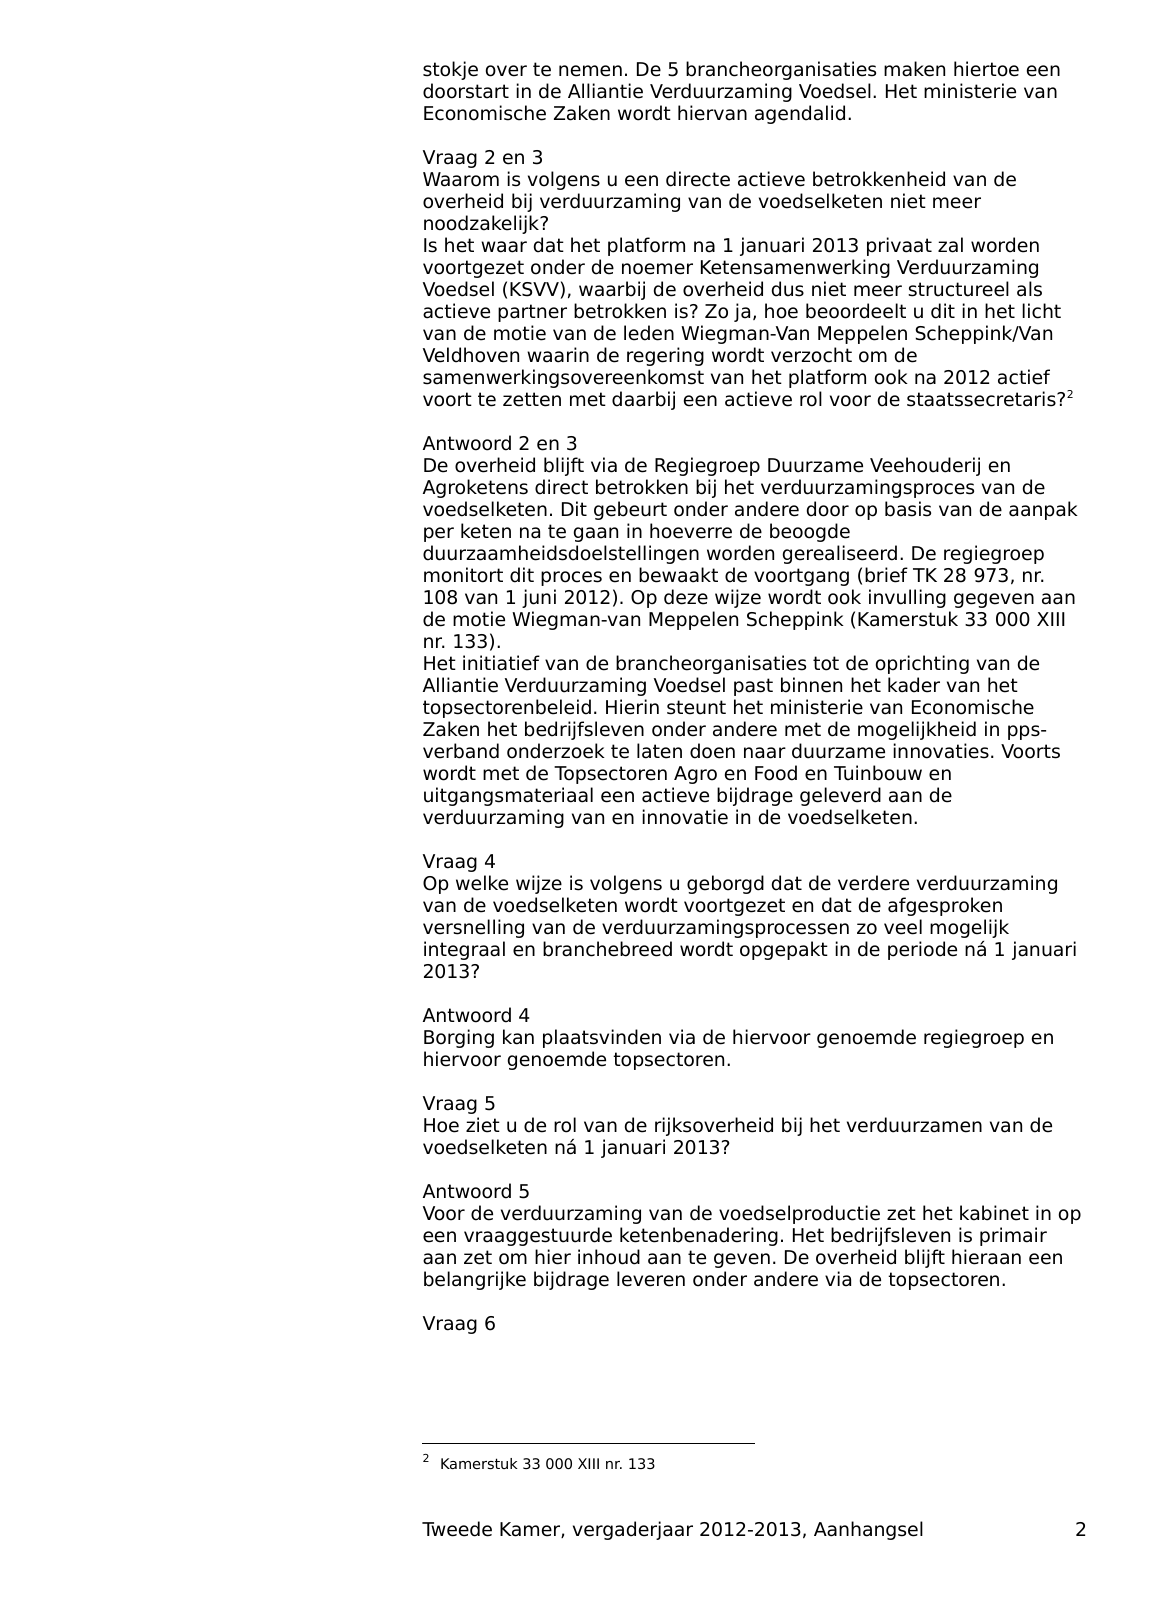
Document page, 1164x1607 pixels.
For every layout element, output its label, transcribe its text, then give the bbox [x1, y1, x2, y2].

text Vraag 4 [422, 851, 1087, 873]
text Is het waar dat het platform na 1 januari 2013 privaat zal worden voortgezet onder de noemer Ketensamenwerking Verduurzaming Voedsel (KSVV), waarbij de overheid dus niet meer structureel als actieve partner betrokken is? Zo ja, hoe beoordeelt u dit in het licht van de motie van de leden Wiegman-Van Meppelen Scheppink/Van Veldhoven waarin de regering wordt verzocht om de samenwerkingsovereenkomst van het platform ook na 2012 actief voort te zetten met daarbij een actieve rol voor de staatssecretaris? [422, 235, 1087, 411]
text Waarom is volgens u een directe actieve betrokkenheid van de overheid bij verduurzaming van de voedselketen niet meer noodzakelijk? [422, 169, 1087, 235]
text Hoe ziet u de rol van de rijksoverheid bij het verduurzamen van de voedselketen ná 1 januari 2013? [422, 1115, 1087, 1159]
text Op welke wijze is volgens u geborgd dat de verdere verduurzaming van de voedselketen wordt voortgezet en dat de afgesproken versnelling van de verduurzamingsprocessen zo veel mogelijk integraal en branchebreed wordt opgepakt in de periode ná 1 januari 2013? [422, 873, 1087, 983]
text Antwoord 2 en 3 [422, 433, 1087, 455]
text Voor de verduurzaming van de voedselproductie zet het kabinet in op een vraaggestuurde ketenbenadering. Het bedrijfsleven is primair aan zet om hier inhoud aan te geven. De overheid blijft hieraan een belangrijke bijdrage leveren onder andere via de topsectoren. [422, 1203, 1087, 1291]
text Antwoord 5 [422, 1181, 1087, 1203]
text Het initiatief van de brancheorganisaties tot de oprichting van de Alliantie Verduurzaming Voedsel past binnen het kader van het topsectorenbeleid. Hierin steunt het ministerie van Economische Zaken het bedrijfsleven onder andere met de mogelijkheid in pps-verband onderzoek te laten doen naar duurzame innovaties. Voorts wordt met de Topsectoren Agro en Food en Tuinbouw en uitgangsmateriaal een actieve bijdrage geleverd aan de verduurzaming van en innovatie in de voedselketen. [422, 653, 1087, 829]
text Vraag 5 [422, 1093, 1087, 1115]
text De overheid blijft via de Regiegroep Duurzame Veehouderij en Agroketens direct betrokken bij het verduurzamingsproces van de voedselketen. Dit gebeurt onder andere door op basis van de aanpak per keten na te gaan in hoeverre de beoogde duurzaamheidsdoelstellingen worden gerealiseerd. De regiegroep monitort dit proces en bewaakt de voortgang (brief TK 28 973, nr. 108 van 1 juni 2012). Op deze wijze wordt ook invulling gegeven aan de motie Wiegman-van Meppelen Scheppink (Kamerstuk 33 000 XIII nr. 133). [422, 455, 1087, 653]
text stokje over te nemen. De 5 brancheorganisaties maken hiertoe een doorstart in de Alliantie Verduurzaming Voedsel. Het ministerie van Economische Zaken wordt hiervan agendalid. [422, 59, 1087, 125]
text Vraag 6 [422, 1313, 1087, 1335]
text Antwoord 4 [422, 1005, 1087, 1027]
text Kamerstuk 33 000 XIII nr. 133 [422, 1452, 1087, 1474]
text Vraag 2 en 3 [422, 147, 1087, 169]
text Borging kan plaatsvinden via de hiervoor genoemde regiegroep en hiervoor genoemde topsectoren. [422, 1027, 1087, 1071]
